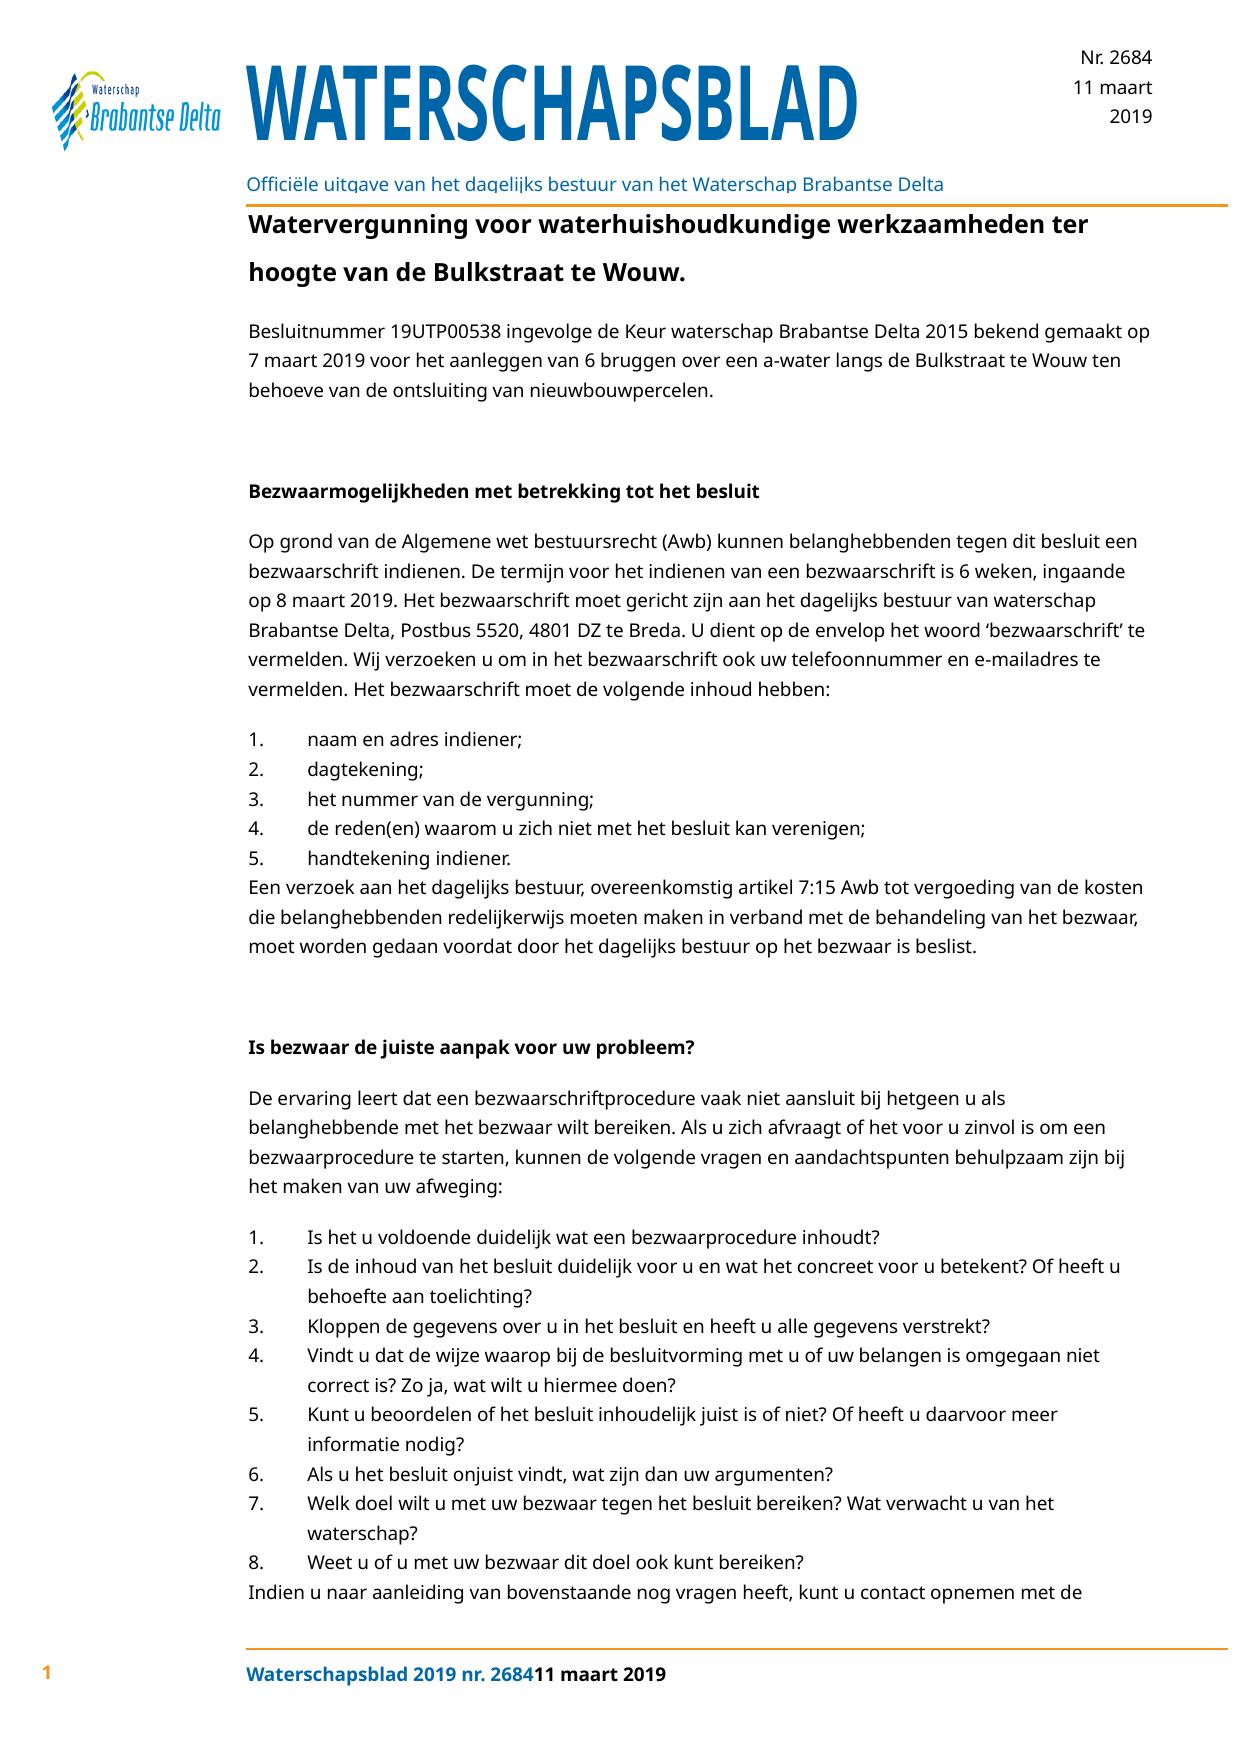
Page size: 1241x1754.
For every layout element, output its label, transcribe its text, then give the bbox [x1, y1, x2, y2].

list Kunt u beoordelen of het besluit inhoudelijk juist is of niet? Of heeft u daarvoor meer informatie nodig? [248, 1402, 1152, 1457]
list naam en adres indiener; [248, 727, 1152, 752]
text Besluitnummer 19UTP00538 ingevolge de Keur waterschap Brabantse Delta 2015 bekend gemaakt op 7 maart 2019 voor het aanleggen van 6 bruggen over een a-water langs de Bulkstraat te Wouw ten behoeve van de ontsluiting van nieuwbouwpercelen. [248, 318, 1152, 403]
text Is bezwaar de juiste aanpak voor uw probleem? [248, 1034, 1152, 1060]
list Als u het besluit onjuist vindt, wat zijn dan uw argumenten? [248, 1461, 1152, 1487]
list dagtekening; [248, 756, 1152, 782]
list Is de inhoud van het besluit duidelijk voor u en wat het concreet voor u betekent? Of heeft u behoefte aan toelichting? [248, 1254, 1152, 1309]
list Welk doel wilt u met uw bezwaar tegen het besluit bereiken? Wat verwacht u van het waterschap? [248, 1490, 1152, 1546]
list Vindt u dat de wijze waarop bij de besluitvorming met u of uw belangen is omgegaan niet correct is? Zo ja, wat wilt u hiermee doen? [248, 1342, 1152, 1398]
text Watervergunning voor waterhuishoudkundige werkzaamheden ter hoogte van de Bulkstraat te Wouw. [248, 207, 1152, 288]
text Op grond van de Algemene wet bestuursrecht (Awb) kunnen belanghebbenden tegen dit besluit een bezwaarschrift indienen. De termijn voor het indienen van een bezwaarschrift is 6 weken, ingaande op 8 maart 2019. Het bezwaarschrift moet gericht zijn aan het dagelijks bestuur van waterschap Brabantse Delta, Postbus 5520, 4801 DZ te Breda. U dient op de envelop het woord ‘bezwaarschrift’ te vermelden. Wij verzoeken u om in het bezwaarschrift ook uw telefoonnummer en e‑mailadres te vermelden. Het bezwaarschrift moet de volgende inhoud hebben: [248, 528, 1152, 702]
list Weet u of u met uw bezwaar dit doel ook kunt bereiken? [248, 1549, 1152, 1575]
text Een verzoek aan het dagelijks bestuur, overeenkomstig artikel 7:15 Awb tot vergoeding van de kosten die belanghebbenden redelijkerwijs moeten maken in verband met de behandeling van het bezwaar, moet worden gedaan voordat door het dagelijks bestuur op het bezwaar is beslist. [248, 874, 1152, 959]
list het nummer van de vergunning; [248, 786, 1152, 812]
picture [41, 47, 231, 172]
list Is het u voldoende duidelijk wat een bezwaarprocedure inhoudt? [248, 1224, 1152, 1250]
text Indien u naar aanleiding van bovenstaande nog vragen heeft, kunt u contact opnemen met de [248, 1579, 1152, 1605]
list de reden(en) waarom u zich niet met het besluit kan verenigen; [248, 815, 1152, 841]
list handtekening indiener. [248, 845, 1152, 871]
text Bezwaarmogelijkheden met betrekking tot het besluit [248, 478, 1152, 504]
text De ervaring leert dat een bezwaarschriftprocedure vaak niet aansluit bij hetgeen u als belanghebbende met het bezwaar wilt bereiken. Als u zich afvraagt of het voor u zinvol is om een bezwaarprocedure te starten, kunnen de volgende vragen en aandachtspunten behulpzaam zijn bij het maken van uw afweging: [248, 1085, 1152, 1199]
list Kloppen de gegevens over u in het besluit en heeft u alle gegevens verstrekt? [248, 1313, 1152, 1339]
